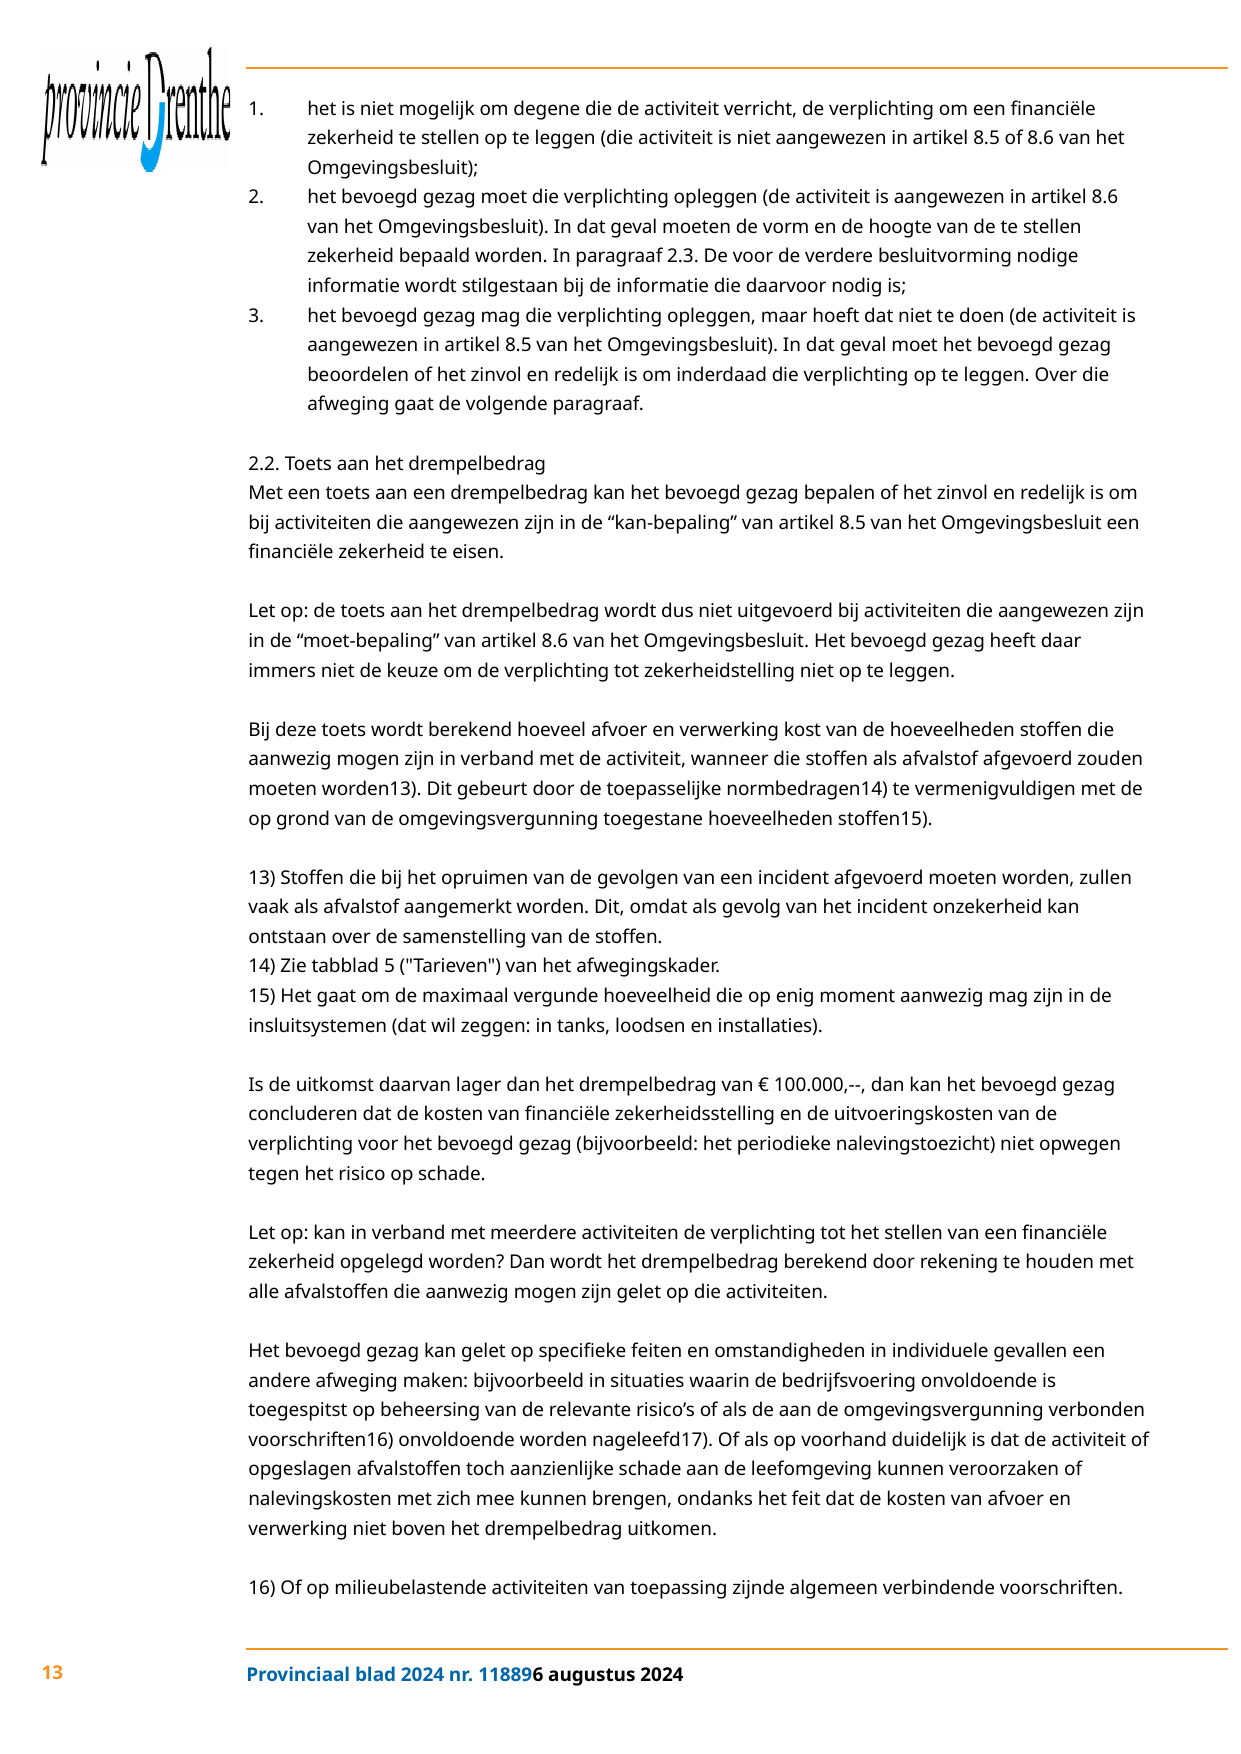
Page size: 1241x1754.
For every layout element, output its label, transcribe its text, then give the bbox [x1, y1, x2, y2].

list het bevoegd gezag moet die verplichting opleggen (de activiteit is aangewezen in artikel 8.6 van het Omgevingsbesluit). In dat geval moeten de vorm en de hoogte van de te stellen zekerheid bepaald worden. In paragraaf 2.3. De voor de verdere besluitvorming nodige informatie wordt stilgestaan bij de informatie die daarvoor nodig is; [248, 183, 1152, 298]
list het bevoegd gezag mag die verplichting opleggen, maar hoeft dat niet te doen (de activiteit is aangewezen in artikel 8.5 van het Omgevingsbesluit). In dat geval moet het bevoegd gezag beoordelen of het zinvol en redelijk is om inderdaad die verplichting op te leggen. Over die afweging gaat de volgende paragraaf. [248, 302, 1152, 416]
text Het bevoegd gezag kan gelet op specifieke feiten en omstandigheden in individuele gevallen een andere afweging maken: bijvoorbeeld in situaties waarin de bedrijfsvoering onvoldoende is toegespitst op beheersing van de relevante risico’s of als de aan de omgevingsvergunning verbonden voorschriften16) onvoldoende worden nageleefd17). Of als op voorhand duidelijk is dat de activiteit of opgeslagen afvalstoffen toch aanzienlijke schade aan de leefomgeving kunnen veroorzaken of nalevingskosten met zich mee kunnen brengen, ondanks het feit dat de kosten van afvoer en verwerking niet boven het drempelbedrag uitkomen. [248, 1337, 1152, 1541]
text Let op: kan in verband met meerdere activiteiten de verplichting tot het stellen van een financiële zekerheid opgelegd worden? Dan wordt het drempelbedrag berekend door rekening te houden met alle afvalstoffen die aanwezig mogen zijn gelet op die activiteiten. [248, 1219, 1152, 1304]
text Met een toets aan een drempelbedrag kan het bevoegd gezag bepalen of het zinvol en redelijk is om bij activiteiten die aangewezen zijn in de “kan-bepaling” van artikel 8.5 van het Omgevingsbesluit een financiële zekerheid te eisen. [248, 479, 1152, 564]
text 13) Stoffen die bij het opruimen van de gevolgen van een incident afgevoerd moeten worden, zullen vaak als afvalstof aangemerkt worden. Dit, omdat als gevolg van het incident onzekerheid kan ontstaan over de samenstelling van de stoffen. [248, 864, 1152, 949]
text Let op: de toets aan het drempelbedrag wordt dus niet uitgevoerd bij activiteiten die aangewezen zijn in de “moet-bepaling” van artikel 8.6 van het Omgevingsbesluit. Het bevoegd gezag heeft daar immers niet de keuze om de verplichting tot zekerheidstelling niet op te leggen. [248, 598, 1152, 683]
text 14) Zie tabblad 5 ("Tarieven") van het afwegingskader. [248, 953, 1152, 978]
text Bij deze toets wordt berekend hoeveel afvoer en verwerking kost van de hoeveelheden stoffen die aanwezig mogen zijn in verband met de activiteit, wanneer die stoffen als afvalstof afgevoerd zouden moeten worden13). Dit gebeurt door de toepasselijke normbedragen14) te vermenigvuldigen met de op grond van de omgevingsvergunning toegestane hoeveelheden stoffen15). [248, 716, 1152, 831]
text 16) Of op milieubelastende activiteiten van toepassing zijnde algemeen verbindende voorschriften. [248, 1574, 1152, 1600]
picture [41, 47, 231, 172]
text 2.2. Toets aan het drempelbedrag [248, 450, 1152, 476]
text Is de uitkomst daarvan lager dan het drempelbedrag van € 100.000,--, dan kan het bevoegd gezag concluderen dat de kosten van financiële zekerheidsstelling en de uitvoeringskosten van de verplichting voor het bevoegd gezag (bijvoorbeeld: het periodieke nalevingstoezicht) niet opwegen tegen het risico op schade. [248, 1071, 1152, 1186]
list het is niet mogelijk om degene die de activiteit verricht, de verplichting om een financiële zekerheid te stellen op te leggen (die activiteit is niet aangewezen in artikel 8.5 of 8.6 van het Omgevingsbesluit); [248, 95, 1152, 180]
text 15) Het gaat om de maximaal vergunde hoeveelheid die op enig moment aanwezig mag zijn in de insluitsystemen (dat wil zeggen: in tanks, loodsen en installaties). [248, 982, 1152, 1038]
